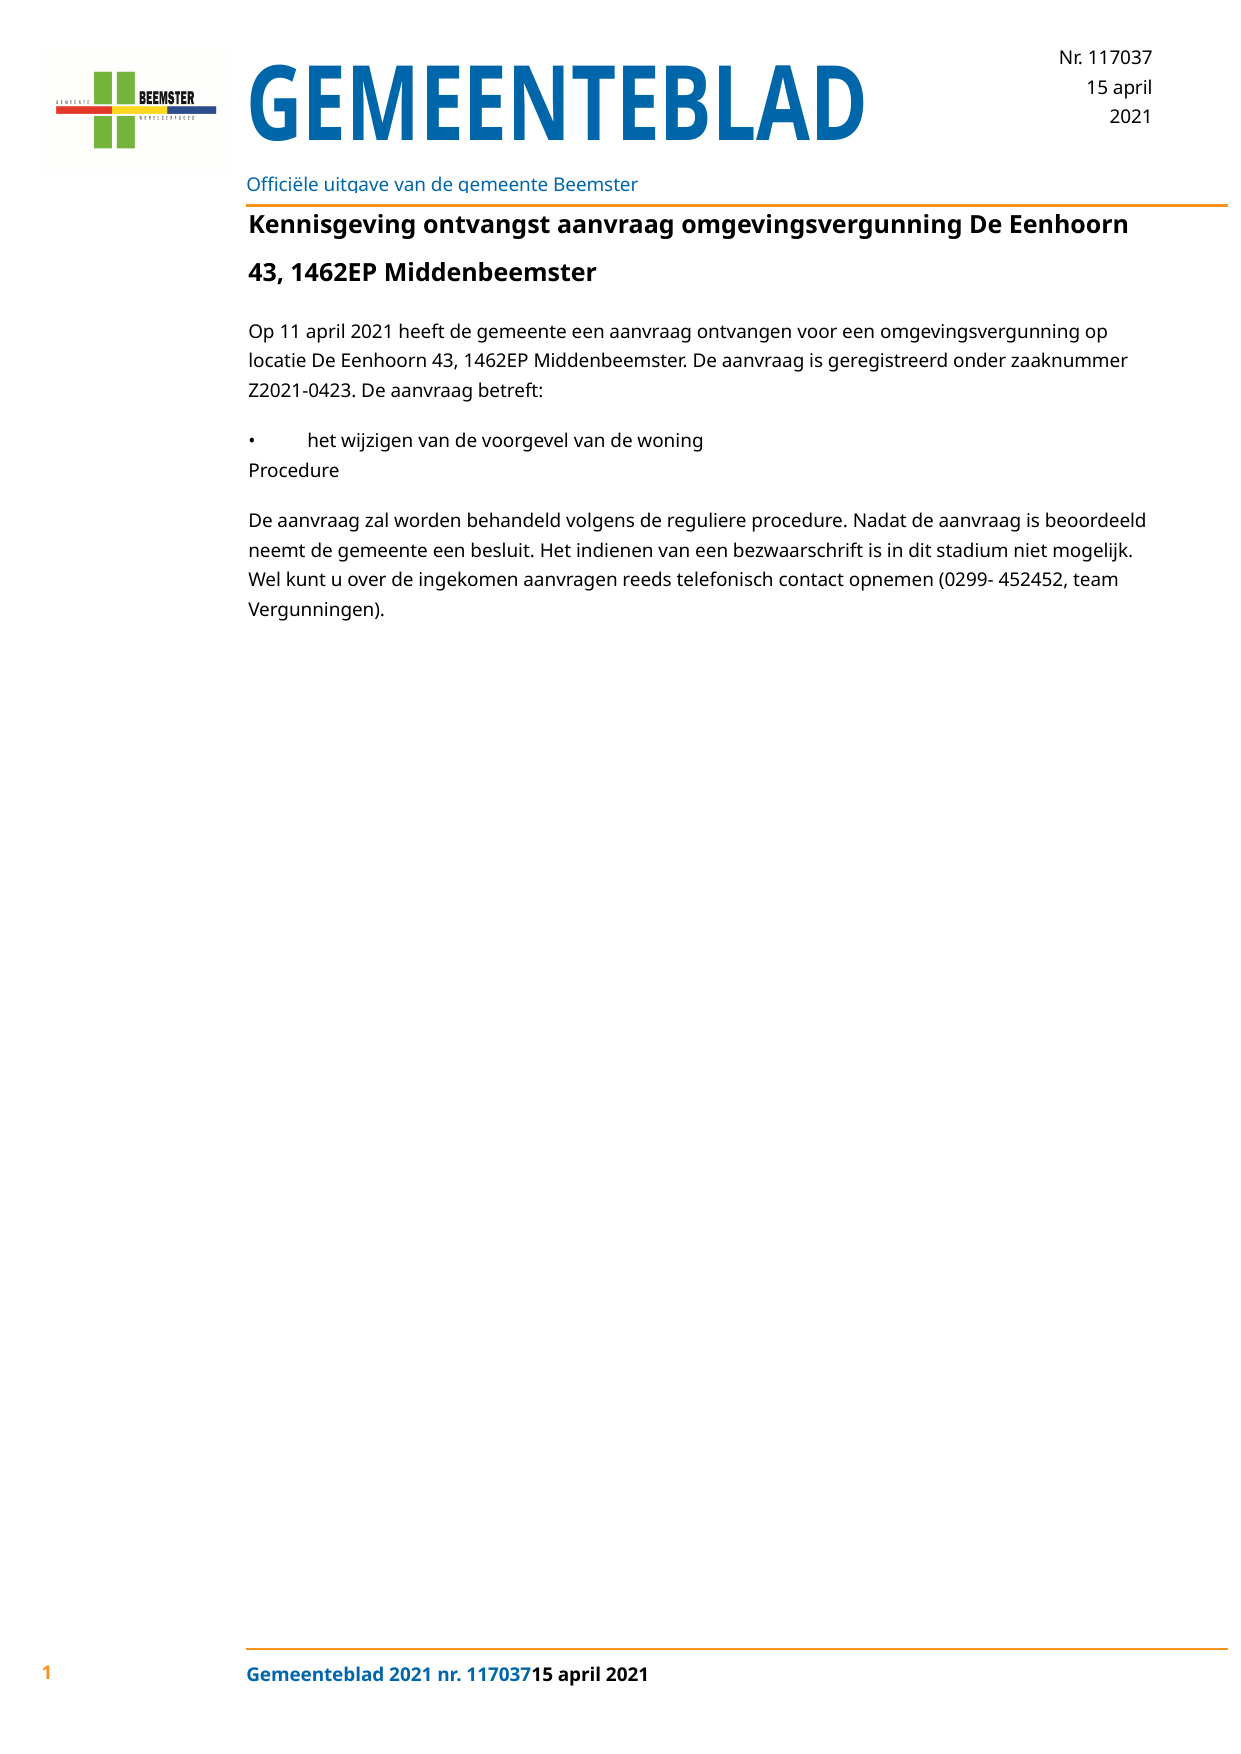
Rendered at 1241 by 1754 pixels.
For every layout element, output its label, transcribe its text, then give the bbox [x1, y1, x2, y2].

text De aanvraag zal worden behandeld volgens de reguliere procedure. Nadat de aanvraag is beoordeeld neemt de gemeente een besluit. Het indienen van een bezwaarschrift is in dit stadium niet mogelijk. Wel kunt u over de ingekomen aanvragen reeds telefonisch contact opnemen (0299- 452452, team Vergunningen). [248, 507, 1152, 622]
text Procedure [248, 457, 1152, 483]
list het wijzigen van de voorgevel van de woning [248, 427, 1152, 453]
picture [41, 47, 231, 172]
text Op 11 april 2021 heeft de gemeente een aanvraag ontvangen voor een omgevingsvergunning op locatie De Eenhoorn 43, 1462EP Middenbeemster. De aanvraag is geregistreerd onder zaaknummer Z2021-0423. De aanvraag betreft: [248, 318, 1152, 403]
text Kennisgeving ontvangst aanvraag omgevingsvergunning De Eenhoorn 43, 1462EP Middenbeemster [248, 207, 1152, 288]
